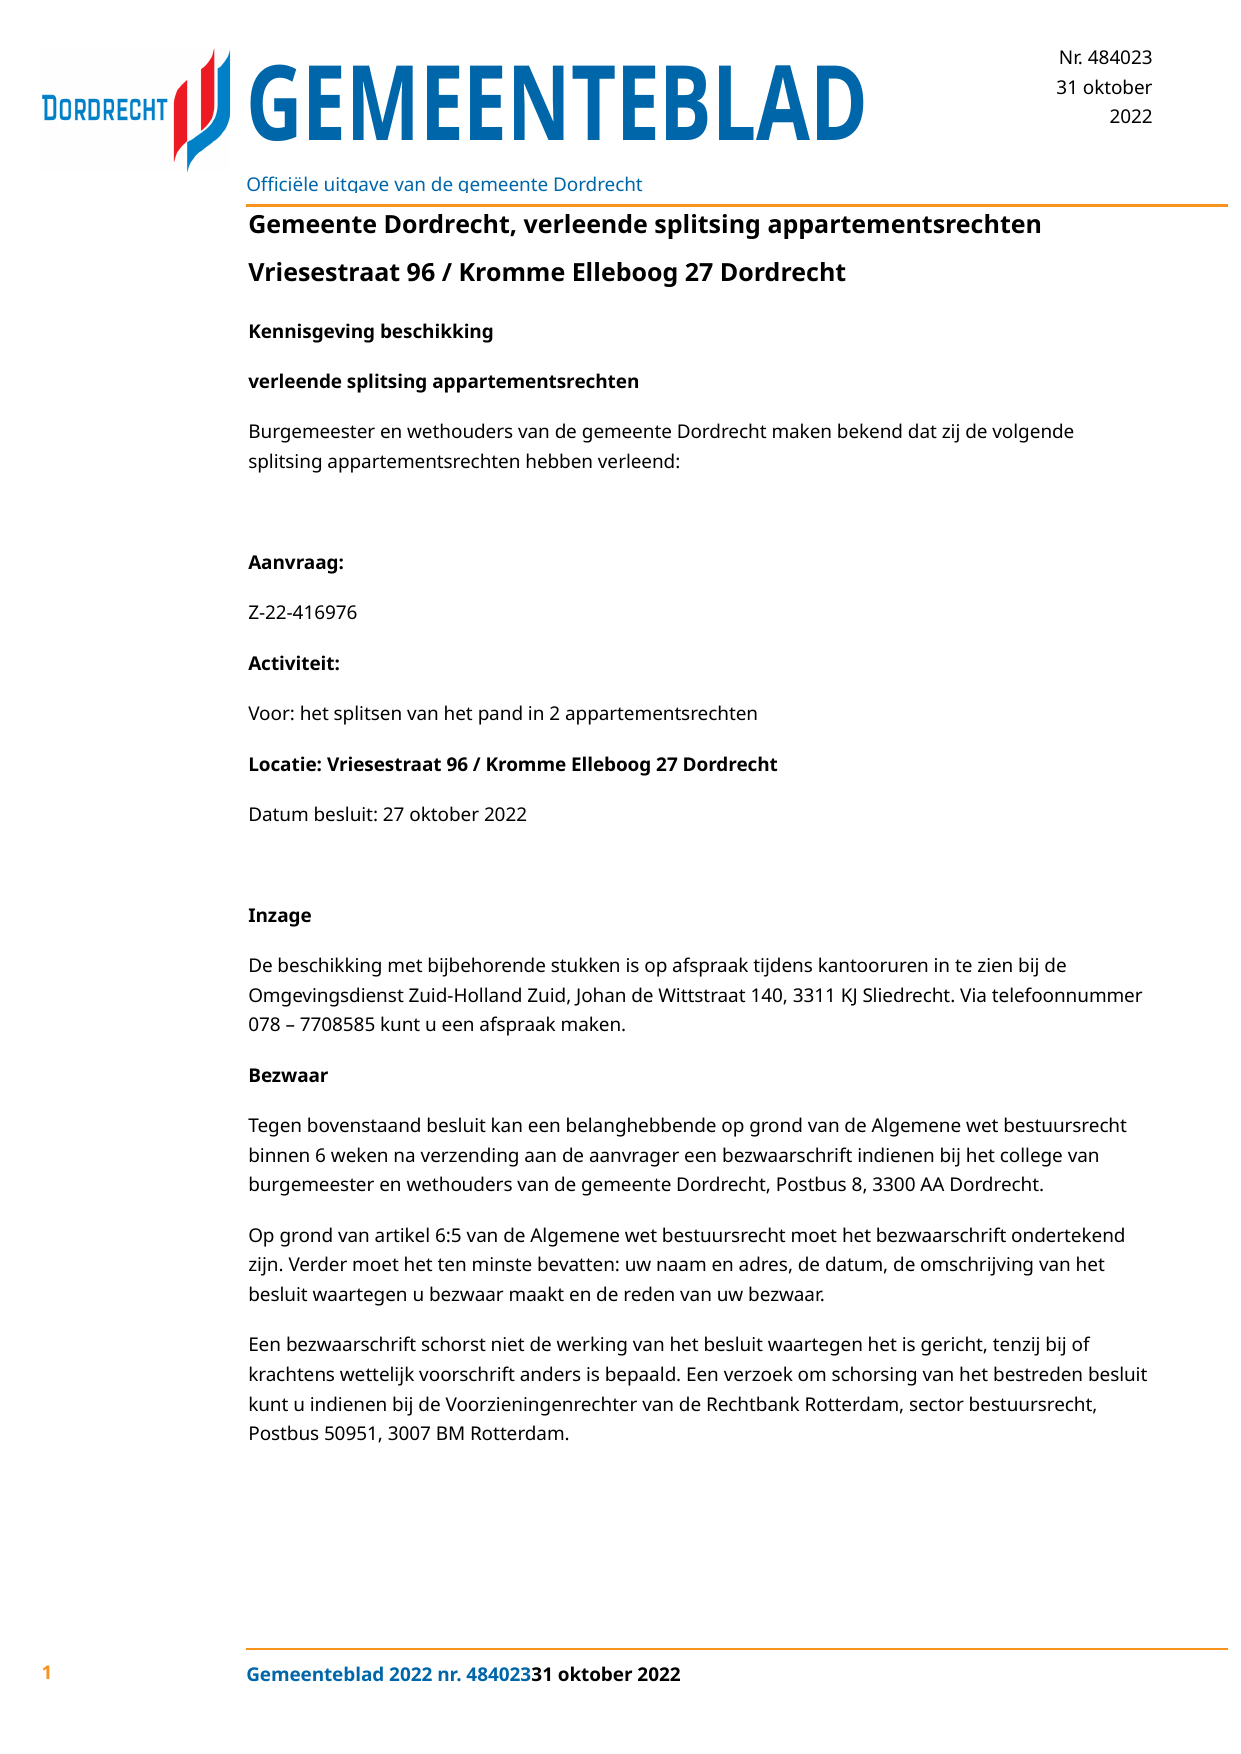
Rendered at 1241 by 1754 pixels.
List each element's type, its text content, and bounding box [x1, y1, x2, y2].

text Een bezwaarschrift schorst niet de werking van het besluit waartegen het is gericht, tenzij bij of krachtens wettelijk voorschrift anders is bepaald. Een verzoek om schorsing van het bestreden besluit kunt u indienen bij de Voorzieningenrechter van de Rechtbank Rotterdam, sector bestuursrecht, Postbus 50951, 3007 BM Rotterdam. [248, 1332, 1152, 1446]
picture [41, 47, 231, 172]
text Kennisgeving beschikking [248, 318, 1152, 344]
text Z-22-416976 [248, 599, 1152, 625]
text Locatie: Vriesestraat 96 / Kromme Elleboog 27 Dordrecht [248, 751, 1152, 777]
text Activiteit: [248, 650, 1152, 676]
text Bezwaar [248, 1062, 1152, 1088]
text verleende splitsing appartementsrechten [248, 368, 1152, 394]
text Voor: het splitsen van het pand in 2 appartementsrechten [248, 700, 1152, 726]
text Gemeente Dordrecht, verleende splitsing appartementsrechten Vriesestraat 96 / Kromme Elleboog 27 Dordrecht [248, 207, 1152, 288]
text Burgemeester en wethouders van de gemeente Dordrecht maken bekend dat zij de volgende splitsing appartementsrechten hebben verleend: [248, 419, 1152, 474]
text Inzage [248, 902, 1152, 928]
text Tegen bovenstaand besluit kan een belanghebbende op grond van de Algemene wet bestuursrecht binnen 6 weken na verzending aan de aanvrager een bezwaarschrift indienen bij het college van burgemeester en wethouders van de gemeente Dordrecht, Postbus 8, 3300 AA Dordrecht. [248, 1112, 1152, 1197]
text Aanvraag: [248, 549, 1152, 575]
text Op grond van artikel 6:5 van de Algemene wet bestuursrecht moet het bezwaarschrift ondertekend zijn. Verder moet het ten minste bevatten: uw naam en adres, de datum, de omschrijving van het besluit waartegen u bezwaar maakt en de reden van uw bezwaar. [248, 1222, 1152, 1307]
text De beschikking met bijbehorende stukken is op afspraak tijdens kantooruren in te zien bij de Omgevingsdienst Zuid-Holland Zuid, Johan de Wittstraat 140, 3311 KJ Sliedrecht. Via telefoonnummer 078 – 7708585 kunt u een afspraak maken. [248, 952, 1152, 1037]
text Datum besluit: 27 oktober 2022 [248, 801, 1152, 827]
